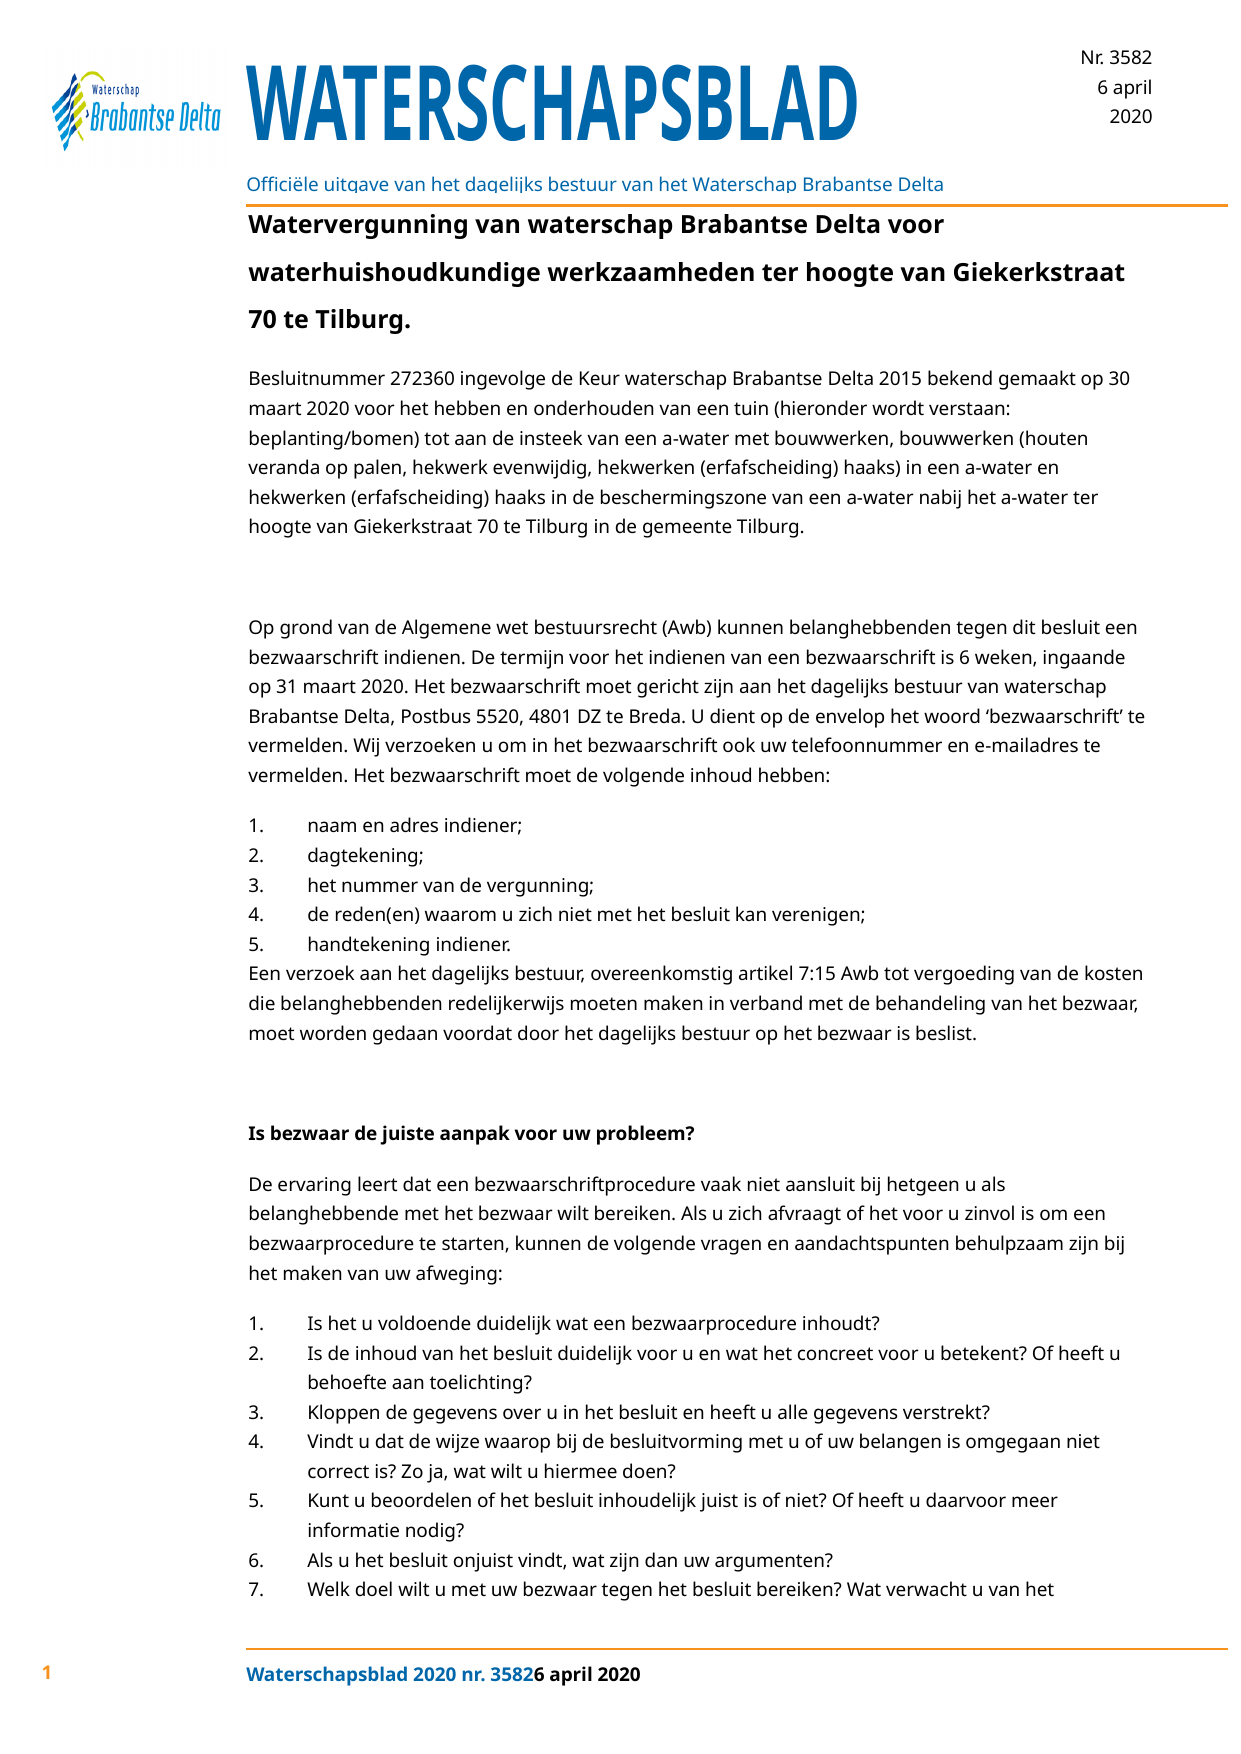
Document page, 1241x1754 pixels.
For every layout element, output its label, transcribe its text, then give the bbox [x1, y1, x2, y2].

list Welk doel wilt u met uw bezwaar tegen het besluit bereiken? Wat verwacht u van het [248, 1576, 1152, 1602]
list Vindt u dat de wijze waarop bij de besluitvorming met u of uw belangen is omgegaan niet correct is? Zo ja, wat wilt u hiermee doen? [248, 1428, 1152, 1484]
list Kunt u beoordelen of het besluit inhoudelijk juist is of niet? Of heeft u daarvoor meer informatie nodig? [248, 1488, 1152, 1543]
list Is het u voldoende duidelijk wat een bezwaarprocedure inhoudt? [248, 1310, 1152, 1336]
picture [41, 47, 231, 172]
list Kloppen de gegevens over u in het besluit en heeft u alle gegevens verstrekt? [248, 1399, 1152, 1424]
text De ervaring leert dat een bezwaarschriftprocedure vaak niet aansluit bij hetgeen u als belanghebbende met het bezwaar wilt bereiken. Als u zich afvraagt of het voor u zinvol is om een bezwaarprocedure te starten, kunnen de volgende vragen en aandachtspunten behulpzaam zijn bij het maken van uw afweging: [248, 1171, 1152, 1285]
list handtekening indiener. [248, 931, 1152, 957]
list de reden(en) waarom u zich niet met het besluit kan verenigen; [248, 901, 1152, 927]
list dagtekening; [248, 842, 1152, 868]
list naam en adres indiener; [248, 813, 1152, 838]
text Is bezwaar de juiste aanpak voor uw probleem? [248, 1121, 1152, 1146]
list het nummer van de vergunning; [248, 872, 1152, 897]
text Besluitnummer 272360 ingevolge de Keur waterschap Brabantse Delta 2015 bekend gemaakt op 30 maart 2020 voor het hebben en onderhouden van een tuin (hieronder wordt verstaan: beplanting/bomen) tot aan de insteek van een a-water met bouwwerken, bouwwerken (houten veranda op palen, hekwerk evenwijdig, hekwerken (erfafscheiding) haaks) in een a-water en hekwerken (erfafscheiding) haaks in de beschermingszone van een a-water nabij het a-water ter hoogte van Giekerkstraat 70 te Tilburg in de gemeente Tilburg. [248, 366, 1152, 539]
list Is de inhoud van het besluit duidelijk voor u en wat het concreet voor u betekent? Of heeft u behoefte aan toelichting? [248, 1340, 1152, 1395]
text Watervergunning van waterschap Brabantse Delta voor waterhuishoudkundige werkzaamheden ter hoogte van Giekerkstraat 70 te Tilburg. [248, 207, 1152, 336]
list Als u het besluit onjuist vindt, wat zijn dan uw argumenten? [248, 1547, 1152, 1572]
text Op grond van de Algemene wet bestuursrecht (Awb) kunnen belanghebbenden tegen dit besluit een bezwaarschrift indienen. De termijn voor het indienen van een bezwaarschrift is 6 weken, ingaande op 31 maart 2020. Het bezwaarschrift moet gericht zijn aan het dagelijks bestuur van waterschap Brabantse Delta, Postbus 5520, 4801 DZ te Breda. U dient op de envelop het woord ‘bezwaarschrift’ te vermelden. Wij verzoeken u om in het bezwaarschrift ook uw telefoonnummer en e‑mailadres te vermelden. Het bezwaarschrift moet de volgende inhoud hebben: [248, 614, 1152, 788]
text Een verzoek aan het dagelijks bestuur, overeenkomstig artikel 7:15 Awb tot vergoeding van de kosten die belanghebbenden redelijkerwijs moeten maken in verband met de behandeling van het bezwaar, moet worden gedaan voordat door het dagelijks bestuur op het bezwaar is beslist. [248, 961, 1152, 1045]
